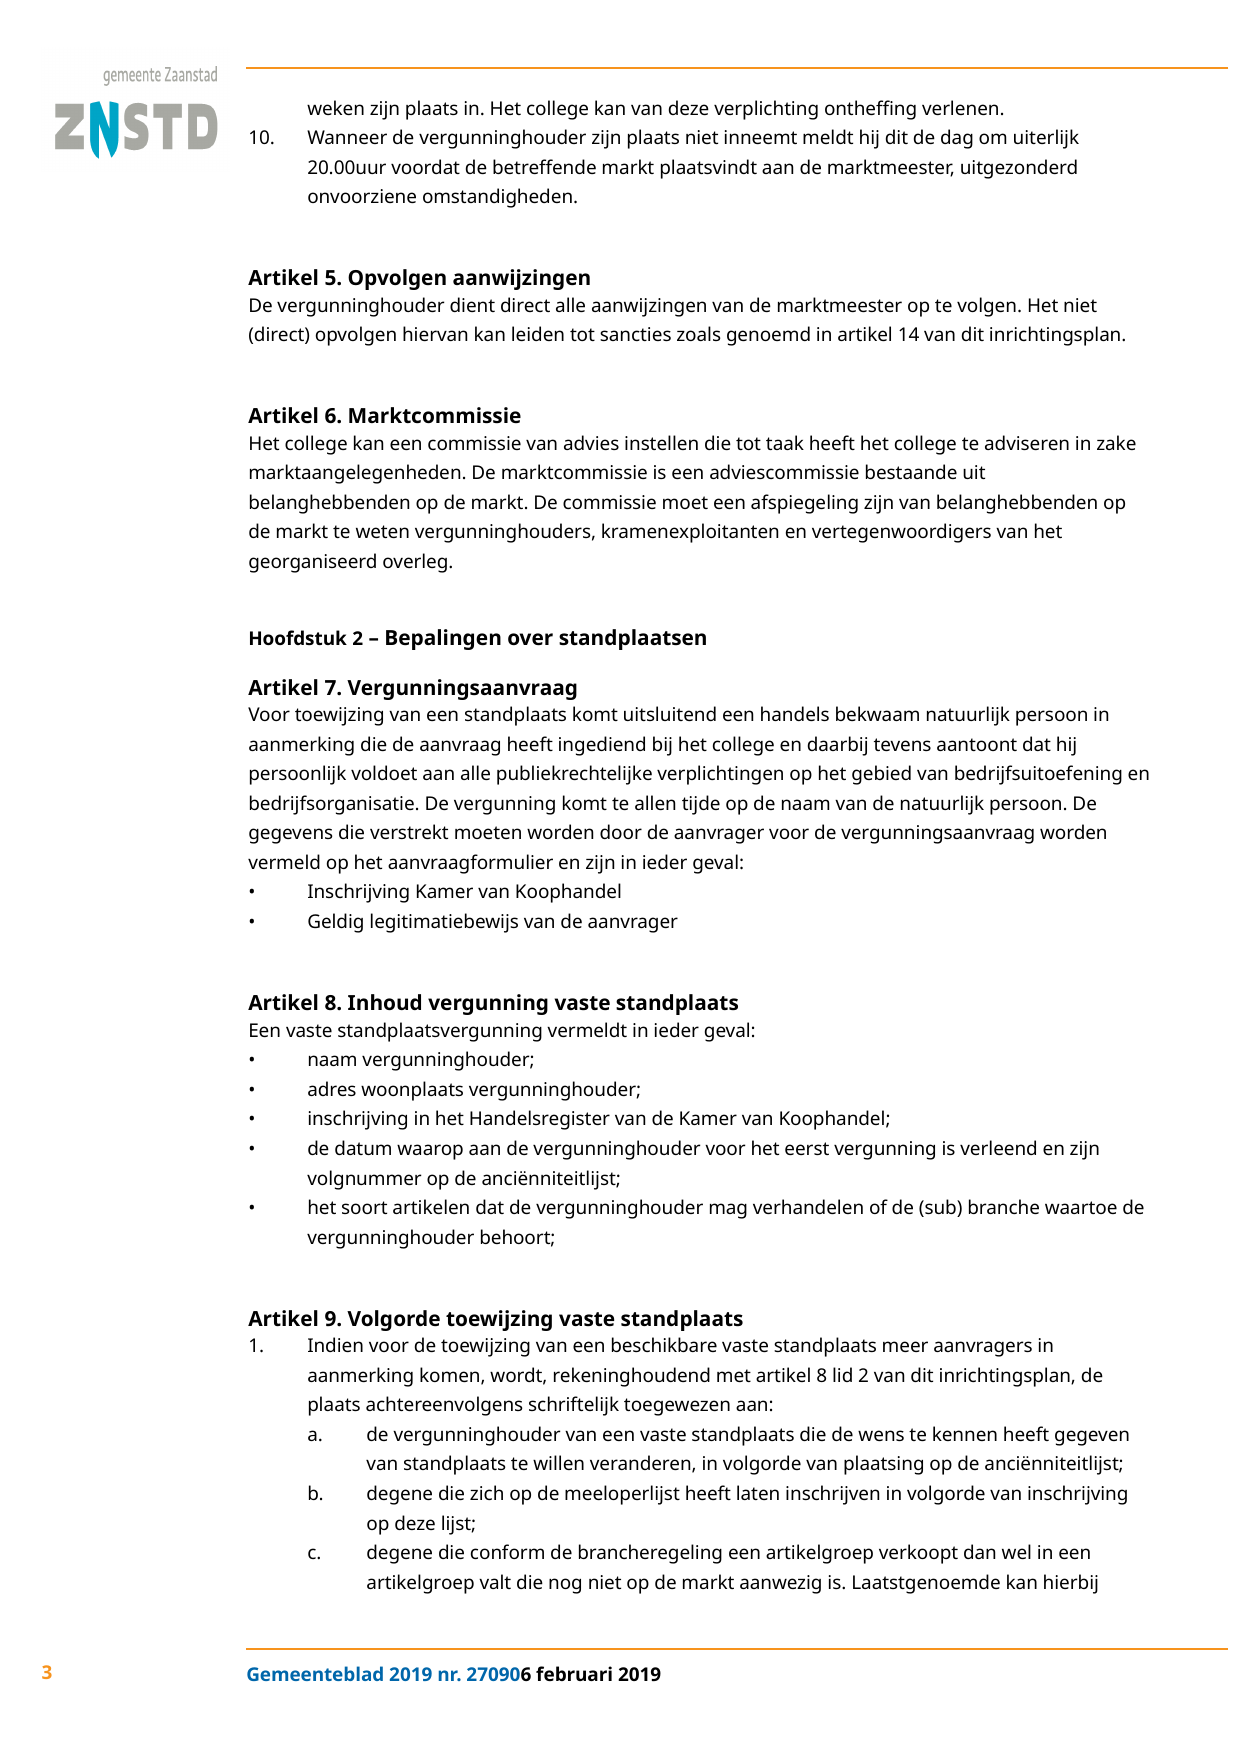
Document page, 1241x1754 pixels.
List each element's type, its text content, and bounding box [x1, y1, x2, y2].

list degene die zich op de meeloperlijst heeft laten inschrijven in volgorde van inschrijving op deze lijst; [307, 1480, 1152, 1536]
list het soort artikelen dat de vergunninghouder mag verhandelen of de (sub) branche waartoe de vergunninghouder behoort; [248, 1194, 1152, 1249]
text Hoofdstuk 2 – Bepalingen over standplaatsen [248, 623, 1152, 652]
list Geldig legitimatiebewijs van de aanvrager [248, 908, 1152, 934]
list de datum waarop aan de vergunninghouder voor het eerst vergunning is verleend en zijn volgnummer op de anciënniteitlijst; [248, 1135, 1152, 1190]
list adres woonplaats vergunninghouder; [248, 1076, 1152, 1102]
picture [41, 47, 231, 172]
list Inschrijving Kamer van Koophandel [248, 879, 1152, 904]
text Artikel 5. Opvolgen aanwijzingen [248, 263, 1152, 292]
text Het college kan een commissie van advies instellen die tot taak heeft het college te adviseren in zake marktaangelegenheden. De marktcommissie is een adviescommissie bestaande uit belanghebbenden op de markt. De commissie moet een afspiegeling zijn van belanghebbenden op de markt te weten vergunninghouders, kramenexploitanten en vertegenwoordigers van het georganiseerd overleg. [248, 430, 1152, 574]
text Artikel 8. Inhoud vergunning vaste standplaats [248, 988, 1152, 1017]
list naam vergunninghouder; [248, 1046, 1152, 1072]
text De vergunninghouder dient direct alle aanwijzingen van de marktmeester op te volgen. Het niet (direct) opvolgen hiervan kan leiden tot sancties zoals genoemd in artikel 14 van dit inrichtingsplan. [248, 292, 1152, 347]
text Artikel 7. Vergunningsaanvraag [248, 673, 1152, 701]
text Artikel 9. Volgorde toewijzing vaste standplaats [248, 1304, 1152, 1332]
list de vergunninghouder van een vaste standplaats die de wens te kennen heeft gegeven van standplaats te willen veranderen, in volgorde van plaatsing op de anciënniteitlijst; [307, 1421, 1152, 1476]
text Een vaste standplaatsvergunning vermeldt in ieder geval: [248, 1017, 1152, 1042]
list weken zijn plaats in. Het college kan van deze verplichting ontheffing verlenen. [248, 95, 1152, 121]
text Voor toewijzing van een standplaats komt uitsluitend een handels bekwaam natuurlijk persoon in aanmerking die de aanvraag heeft ingediend bij het college en daarbij tevens aantoont dat hij persoonlijk voldoet aan alle publiekrechtelijke verplichtingen op het gebied van bedrijfsuitoefening en bedrijfsorganisatie. De vergunning komt te allen tijde op de naam van de natuurlijk persoon. De gegevens die verstrekt moeten worden door de aanvrager voor de vergunningsaanvraag worden vermeld op het aanvraagformulier en zijn in ieder geval: [248, 701, 1152, 875]
list Indien voor de toewijzing van een beschikbare vaste standplaats meer aanvragers in aanmerking komen, wordt, rekeninghoudend met artikel 8 lid 2 van dit inrichtingsplan, de plaats achtereenvolgens schriftelijk toegewezen aan: [248, 1332, 1152, 1417]
list degene die conform de brancheregeling een artikelgroep verkoopt dan wel in een artikelgroep valt die nog niet op de markt aanwezig is. Laatstgenoemde kan hierbij [307, 1539, 1152, 1595]
list Wanneer de vergunninghouder zijn plaats niet inneemt meldt hij dit de dag om uiterlijk 20.00uur voordat de betreffende markt plaatsvindt aan de marktmeester, uitgezonderd onvoorziene omstandigheden. [248, 124, 1152, 209]
list inschrijving in het Handelsregister van de Kamer van Koophandel; [248, 1106, 1152, 1131]
text Artikel 6. Marktcommissie [248, 402, 1152, 430]
